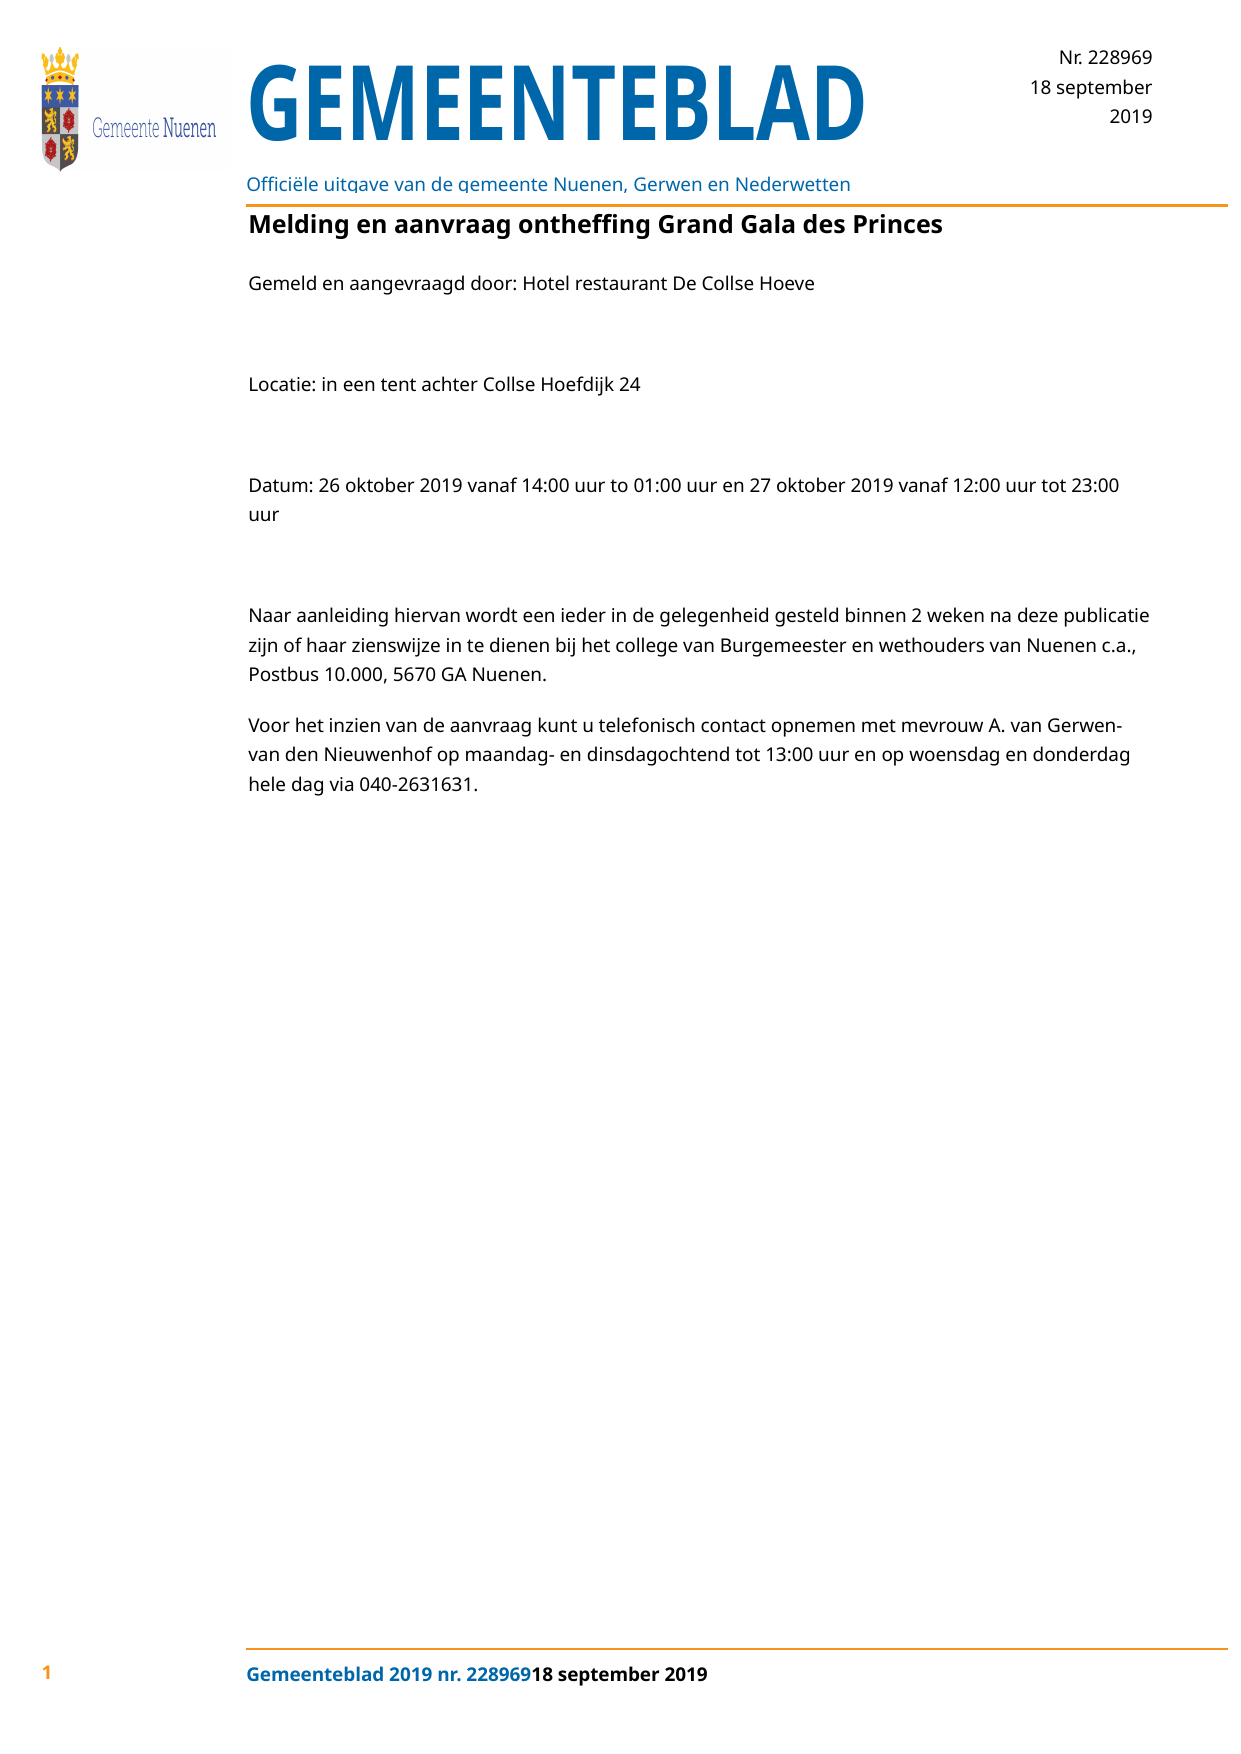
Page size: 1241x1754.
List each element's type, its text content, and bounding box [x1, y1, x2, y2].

text Locatie: in een tent achter Collse Hoefdijk 24 [248, 371, 1152, 397]
picture [41, 47, 231, 172]
text Melding en aanvraag ontheffing Grand Gala des Princes [248, 207, 1152, 241]
text Datum: 26 oktober 2019 vanaf 14:00 uur to 01:00 uur en 27 oktober 2019 vanaf 12:00 uur tot 23:00 uur [248, 472, 1152, 527]
text Naar aanleiding hiervan wordt een ieder in de gelegenheid gesteld binnen 2 weken na deze publicatie zijn of haar zienswijze in te dienen bij het college van Burgemeester en wethouders van Nuenen c.a., Postbus 10.000, 5670 GA Nuenen. [248, 602, 1152, 687]
text Voor het inzien van de aanvraag kunt u telefonisch contact opnemen met mevrouw A. van Gerwen-van den Nieuwenhof op maandag- en dinsdagochtend tot 13:00 uur en op woensdag en donderdag hele dag via 040-2631631. [248, 712, 1152, 797]
text Gemeld en aangevraagd door: Hotel restaurant De Collse Hoeve [248, 270, 1152, 296]
